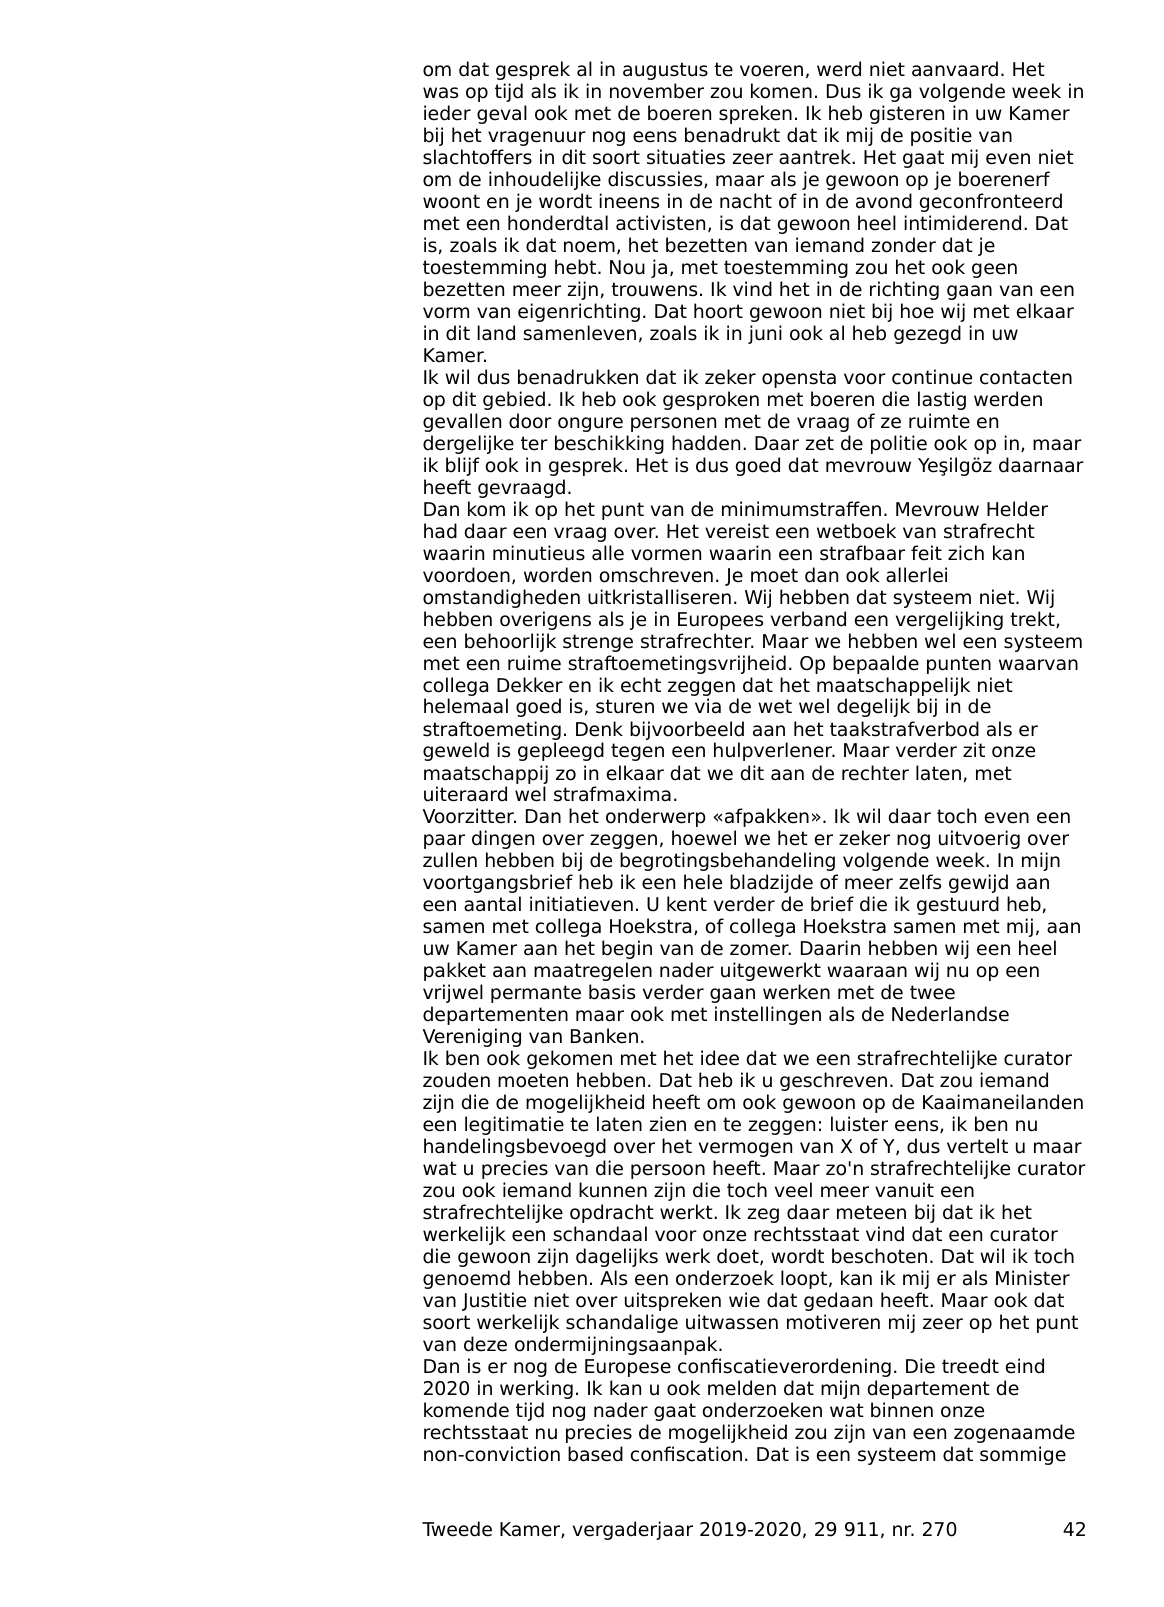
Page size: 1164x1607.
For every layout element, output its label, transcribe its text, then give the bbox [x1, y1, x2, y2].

text Dan kom ik op het punt van de minimumstraffen. Mevrouw Helder had daar een vraag over. Het vereist een wetboek van strafrecht waarin minutieus alle vormen waarin een strafbaar feit zich kan voordoen, worden omschreven. Je moet dan ook allerlei omstandigheden uitkristalliseren. Wij hebben dat systeem niet. Wij hebben overigens als je in Europees verband een vergelijking trekt, een behoorlijk strenge strafrechter. Maar we hebben wel een systeem met een ruime straftoemetingsvrijheid. Op bepaalde punten waarvan collega Dekker en ik echt zeggen dat het maatschappelijk niet helemaal goed is, sturen we via de wet wel degelijk bij in de straftoemeting. Denk bijvoorbeeld aan het taakstrafverbod als er geweld is gepleegd tegen een hulpverlener. Maar verder zit onze maatschappij zo in elkaar dat we dit aan de rechter laten, met uiteraard wel strafmaxima. [422, 499, 1087, 806]
text Voorzitter. Dan het onderwerp «afpakken». Ik wil daar toch even een paar dingen over zeggen, hoewel we het er zeker nog uitvoerig over zullen hebben bij de begrotingsbehandeling volgende week. In mijn voortgangsbrief heb ik een hele bladzijde of meer zelfs gewijd aan een aantal initiatieven. U kent verder de brief die ik gestuurd heb, samen met collega Hoekstra, of collega Hoekstra samen met mij, aan uw Kamer aan het begin van de zomer. Daarin hebben wij een heel pakket aan maatregelen nader uitgewerkt waaraan wij nu op een vrijwel permante basis verder gaan werken met de twee departementen maar ook met instellingen als de Nederlandse Vereniging van Banken. [422, 806, 1087, 1048]
text Ik ben ook gekomen met het idee dat we een strafrechtelijke curator zouden moeten hebben. Dat heb ik u geschreven. Dat zou iemand zijn die de mogelijkheid heeft om ook gewoon op de Kaaimaneilanden een legitimatie te laten zien en te zeggen: luister eens, ik ben nu handelingsbevoegd over het vermogen van X of Y, dus vertelt u maar wat u precies van die persoon heeft. Maar zo'n strafrechtelijke curator zou ook iemand kunnen zijn die toch veel meer vanuit een strafrechtelijke opdracht werkt. Ik zeg daar meteen bij dat ik het werkelijk een schandaal voor onze rechtsstaat vind dat een curator die gewoon zijn dagelijks werk doet, wordt beschoten. Dat wil ik toch genoemd hebben. Als een onderzoek loopt, kan ik mij er als Minister van Justitie niet over uitspreken wie dat gedaan heeft. Maar ook dat soort werkelijk schandalige uitwassen motiveren mij zeer op het punt van deze ondermijningsaanpak. [422, 1048, 1087, 1356]
text om dat gesprek al in augustus te voeren, werd niet aanvaard. Het was op tijd als ik in november zou komen. Dus ik ga volgende week in ieder geval ook met de boeren spreken. Ik heb gisteren in uw Kamer bij het vragenuur nog eens benadrukt dat ik mij de positie van slachtoffers in dit soort situaties zeer aantrek. Het gaat mij even niet om de inhoudelijke discussies, maar als je gewoon op je boerenerf woont en je wordt ineens in de nacht of in de avond geconfronteerd met een honderdtal activisten, is dat gewoon heel intimiderend. Dat is, zoals ik dat noem, het bezetten van iemand zonder dat je toestemming hebt. Nou ja, met toestemming zou het ook geen bezetten meer zijn, trouwens. Ik vind het in de richting gaan van een vorm van eigenrichting. Dat hoort gewoon niet bij hoe wij met elkaar in dit land samenleven, zoals ik in juni ook al heb gezegd in uw Kamer. [422, 59, 1087, 367]
text Dan is er nog de Europese confiscatieverordening. Die treedt eind 2020 in werking. Ik kan u ook melden dat mijn departement de komende tijd nog nader gaat onderzoeken wat binnen onze rechtsstaat nu precies de mogelijkheid zou zijn van een zogenaamde non-conviction based confiscation. Dat is een systeem dat sommige [422, 1356, 1087, 1466]
text Ik wil dus benadrukken dat ik zeker opensta voor continue contacten op dit gebied. Ik heb ook gesproken met boeren die lastig werden gevallen door ongure personen met de vraag of ze ruimte en dergelijke ter beschikking hadden. Daar zet de politie ook op in, maar ik blijf ook in gesprek. Het is dus goed dat mevrouw Yeşilgöz daarnaar heeft gevraagd. [422, 367, 1087, 499]
